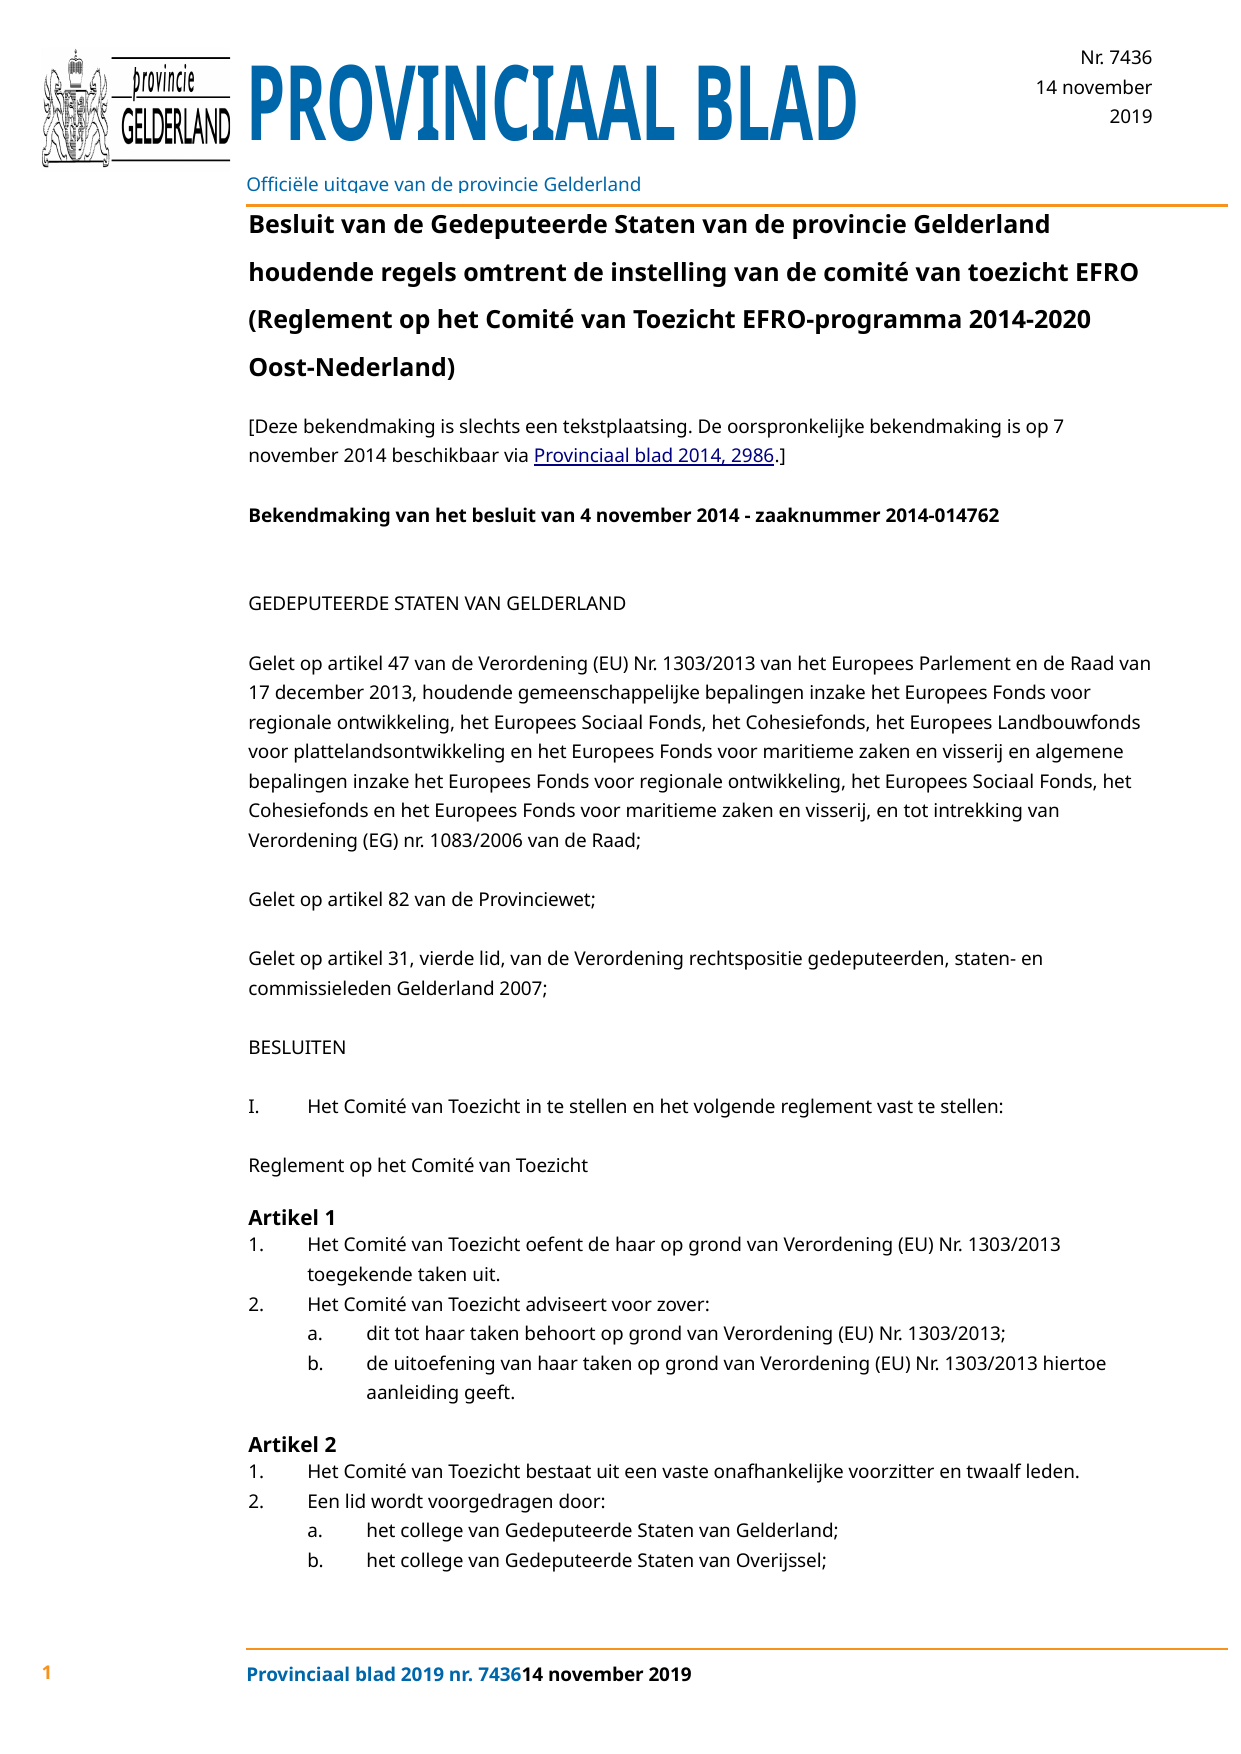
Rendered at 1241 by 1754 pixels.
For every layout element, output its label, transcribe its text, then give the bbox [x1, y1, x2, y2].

text BESLUITEN [248, 1034, 1152, 1060]
list de uitoefening van haar taken op grond van Verordening (EU) Nr. 1303/2013 hiertoe aanleiding geeft. [307, 1350, 1152, 1405]
text [Deze bekendmaking is slechts een tekstplaatsing. De oorspronkelijke bekendmaking is op 7 november 2014 beschikbaar via Provinciaal blad 2014, 2986.] [248, 413, 1152, 468]
text Gelet op artikel 47 van de Verordening (EU) Nr. 1303/2013 van het Europees Parlement en de Raad van 17 december 2013, houdende gemeenschappelijke bepalingen inzake het Europees Fonds voor regionale ontwikkeling, het Europees Sociaal Fonds, het Cohesiefonds, het Europees Landbouwfonds voor plattelandsontwikkeling en het Europees Fonds voor maritieme zaken en visserij en algemene bepalingen inzake het Europees Fonds voor regionale ontwikkeling, het Europees Sociaal Fonds, het Cohesiefonds en het Europees Fonds voor maritieme zaken en visserij, en tot intrekking van Verordening (EG) nr. 1083/2006 van de Raad; [248, 650, 1152, 853]
text Reglement op het Comité van Toezicht [248, 1153, 1152, 1178]
list Het Comité van Toezicht in te stellen en het volgende reglement vast te stellen: [248, 1093, 1152, 1119]
list Het Comité van Toezicht adviseert voor zover: [248, 1291, 1152, 1316]
list het college van Gedeputeerde Staten van Gelderland; [307, 1517, 1152, 1543]
text Besluit van de Gedeputeerde Staten van de provincie Gelderland houdende regels omtrent de instelling van de comité van toezicht EFRO (Reglement op het Comité van Toezicht EFRO-programma 2014-2020 Oost-Nederland) [248, 207, 1152, 384]
list dit tot haar taken behoort op grond van Verordening (EU) Nr. 1303/2013; [307, 1320, 1152, 1346]
text Artikel 2 [248, 1430, 1152, 1458]
text Gelet op artikel 31, vierde lid, van de Verordening rechtspositie gedeputeerden, staten- en commissieleden Gelderland 2007; [248, 946, 1152, 1001]
text Gelet op artikel 82 van de Provinciewet; [248, 886, 1152, 912]
list Het Comité van Toezicht oefent de haar op grond van Verordening (EU) Nr. 1303/2013 toegekende taken uit. [248, 1232, 1152, 1287]
list het college van Gedeputeerde Staten van Overijssel; [307, 1547, 1152, 1573]
list Een lid wordt voorgedragen door: [248, 1488, 1152, 1514]
text Artikel 1 [248, 1203, 1152, 1232]
text GEDEPUTEERDE STATEN VAN GELDERLAND [248, 591, 1152, 616]
list Het Comité van Toezicht bestaat uit een vaste onafhankelijke voorzitter en twaalf leden. [248, 1458, 1152, 1484]
picture [41, 47, 231, 172]
text Bekendmaking van het besluit van 4 november 2014 - zaaknummer 2014-014762 [248, 502, 1152, 528]
